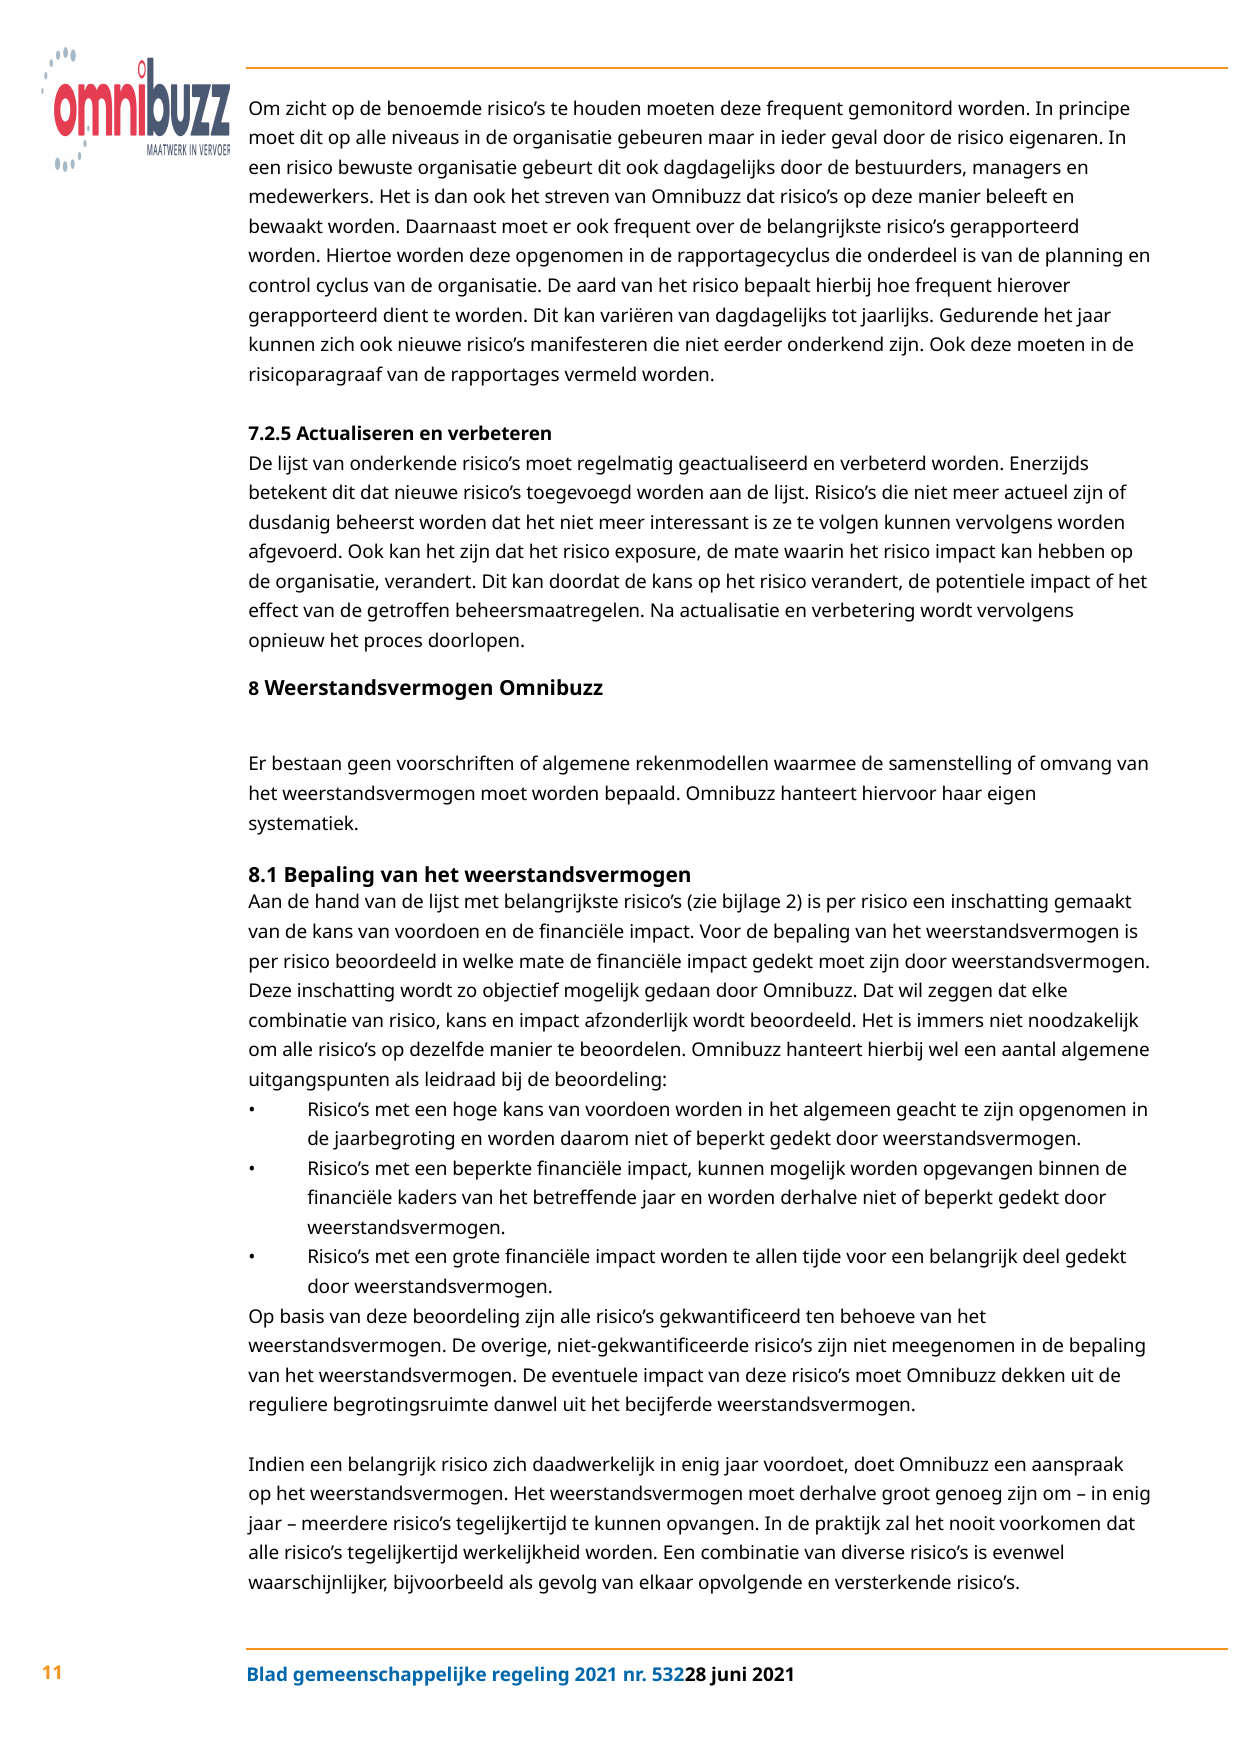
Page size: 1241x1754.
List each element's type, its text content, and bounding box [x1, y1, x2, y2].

text 8 Weerstandsvermogen Omnibuzz [248, 673, 1152, 701]
text Er bestaan geen voorschriften of algemene rekenmodellen waarmee de samenstelling of omvang van het weerstandsvermogen moet worden bepaald. Omnibuzz hanteert hiervoor haar eigen systematiek. [248, 751, 1152, 836]
text Aan de hand van de lijst met belangrijkste risico’s (zie bijlage 2) is per risico een inschatting gemaakt van de kans van voordoen en de financiële impact. Voor de bepaling van het weerstandsvermogen is per risico beoordeeld in welke mate de financiële impact gedekt moet zijn door weerstandsvermogen. Deze inschatting wordt zo objectief mogelijk gedaan door Omnibuzz. Dat wil zeggen dat elke combinatie van risico, kans en impact afzonderlijk wordt beoordeeld. Het is immers niet noodzakelijk om alle risico’s op dezelfde manier te beoordelen. Omnibuzz hanteert hierbij wel een aantal algemene uitgangspunten als leidraad bij de beoordeling: [248, 889, 1152, 1092]
text Op basis van deze beoordeling zijn alle risico’s gekwantificeerd ten behoeve van het weerstandsvermogen. De overige, niet-gekwantificeerde risico’s zijn niet meegenomen in de bepaling van het weerstandsvermogen. De eventuele impact van deze risico’s moet Omnibuzz dekken uit de reguliere begrotingsruimte danwel uit het becijferde weerstandsvermogen. [248, 1303, 1152, 1417]
text Om zicht op de benoemde risico’s te houden moeten deze frequent gemonitord worden. In principe moet dit op alle niveaus in de organisatie gebeuren maar in ieder geval door de risico eigenaren. In een risico bewuste organisatie gebeurt dit ook dagdagelijks door de bestuurders, managers en medewerkers. Het is dan ook het streven van Omnibuzz dat risico’s op deze manier beleeft en bewaakt worden. Daarnaast moet er ook frequent over de belangrijkste risico’s gerapporteerd worden. Hiertoe worden deze opgenomen in de rapportagecyclus die onderdeel is van de planning en control cyclus van de organisatie. De aard van het risico bepaalt hierbij hoe frequent hierover gerapporteerd dient te worden. Dit kan variëren van dagdagelijks tot jaarlijks. Gedurende het jaar kunnen zich ook nieuwe risico’s manifesteren die niet eerder onderkend zijn. Ook deze moeten in de risicoparagraaf van de rapportages vermeld worden. [248, 95, 1152, 387]
text 8.1 Bepaling van het weerstandsvermogen [248, 860, 1152, 889]
text Indien een belangrijk risico zich daadwerkelijk in enig jaar voordoet, doet Omnibuzz een aanspraak op het weerstandsvermogen. Het weerstandsvermogen moet derhalve groot genoeg zijn om – in enig jaar – meerdere risico’s tegelijkertijd te kunnen opvangen. In de praktijk zal het nooit voorkomen dat alle risico’s tegelijkertijd werkelijkheid worden. Een combinatie van diverse risico’s is evenwel waarschijnlijker, bijvoorbeeld als gevolg van elkaar opvolgende en versterkende risico’s. [248, 1451, 1152, 1595]
picture [41, 47, 231, 172]
text De lijst van onderkende risico’s moet regelmatig geactualiseerd en verbeterd worden. Enerzijds betekent dit dat nieuwe risico’s toegevoegd worden aan de lijst. Risico’s die niet meer actueel zijn of dusdanig beheerst worden dat het niet meer interessant is ze te volgen kunnen vervolgens worden afgevoerd. Ook kan het zijn dat het risico exposure, de mate waarin het risico impact kan hebben op de organisatie, verandert. Dit kan doordat de kans op het risico verandert, de potentiele impact of het effect van de getroffen beheersmaatregelen. Na actualisatie en verbetering wordt vervolgens opnieuw het proces doorlopen. [248, 450, 1152, 653]
text 7.2.5 Actualiseren en verbeteren [248, 420, 1152, 446]
list Risico’s met een grote financiële impact worden te allen tijde voor een belangrijk deel gedekt door weerstandsvermogen. [248, 1244, 1152, 1299]
list Risico’s met een hoge kans van voordoen worden in het algemeen geacht te zijn opgenomen in de jaarbegroting en worden daarom niet of beperkt gedekt door weerstandsvermogen. [248, 1096, 1152, 1151]
list Risico’s met een beperkte financiële impact, kunnen mogelijk worden opgevangen binnen de financiële kaders van het betreffende jaar en worden derhalve niet of beperkt gedekt door weerstandsvermogen. [248, 1155, 1152, 1240]
